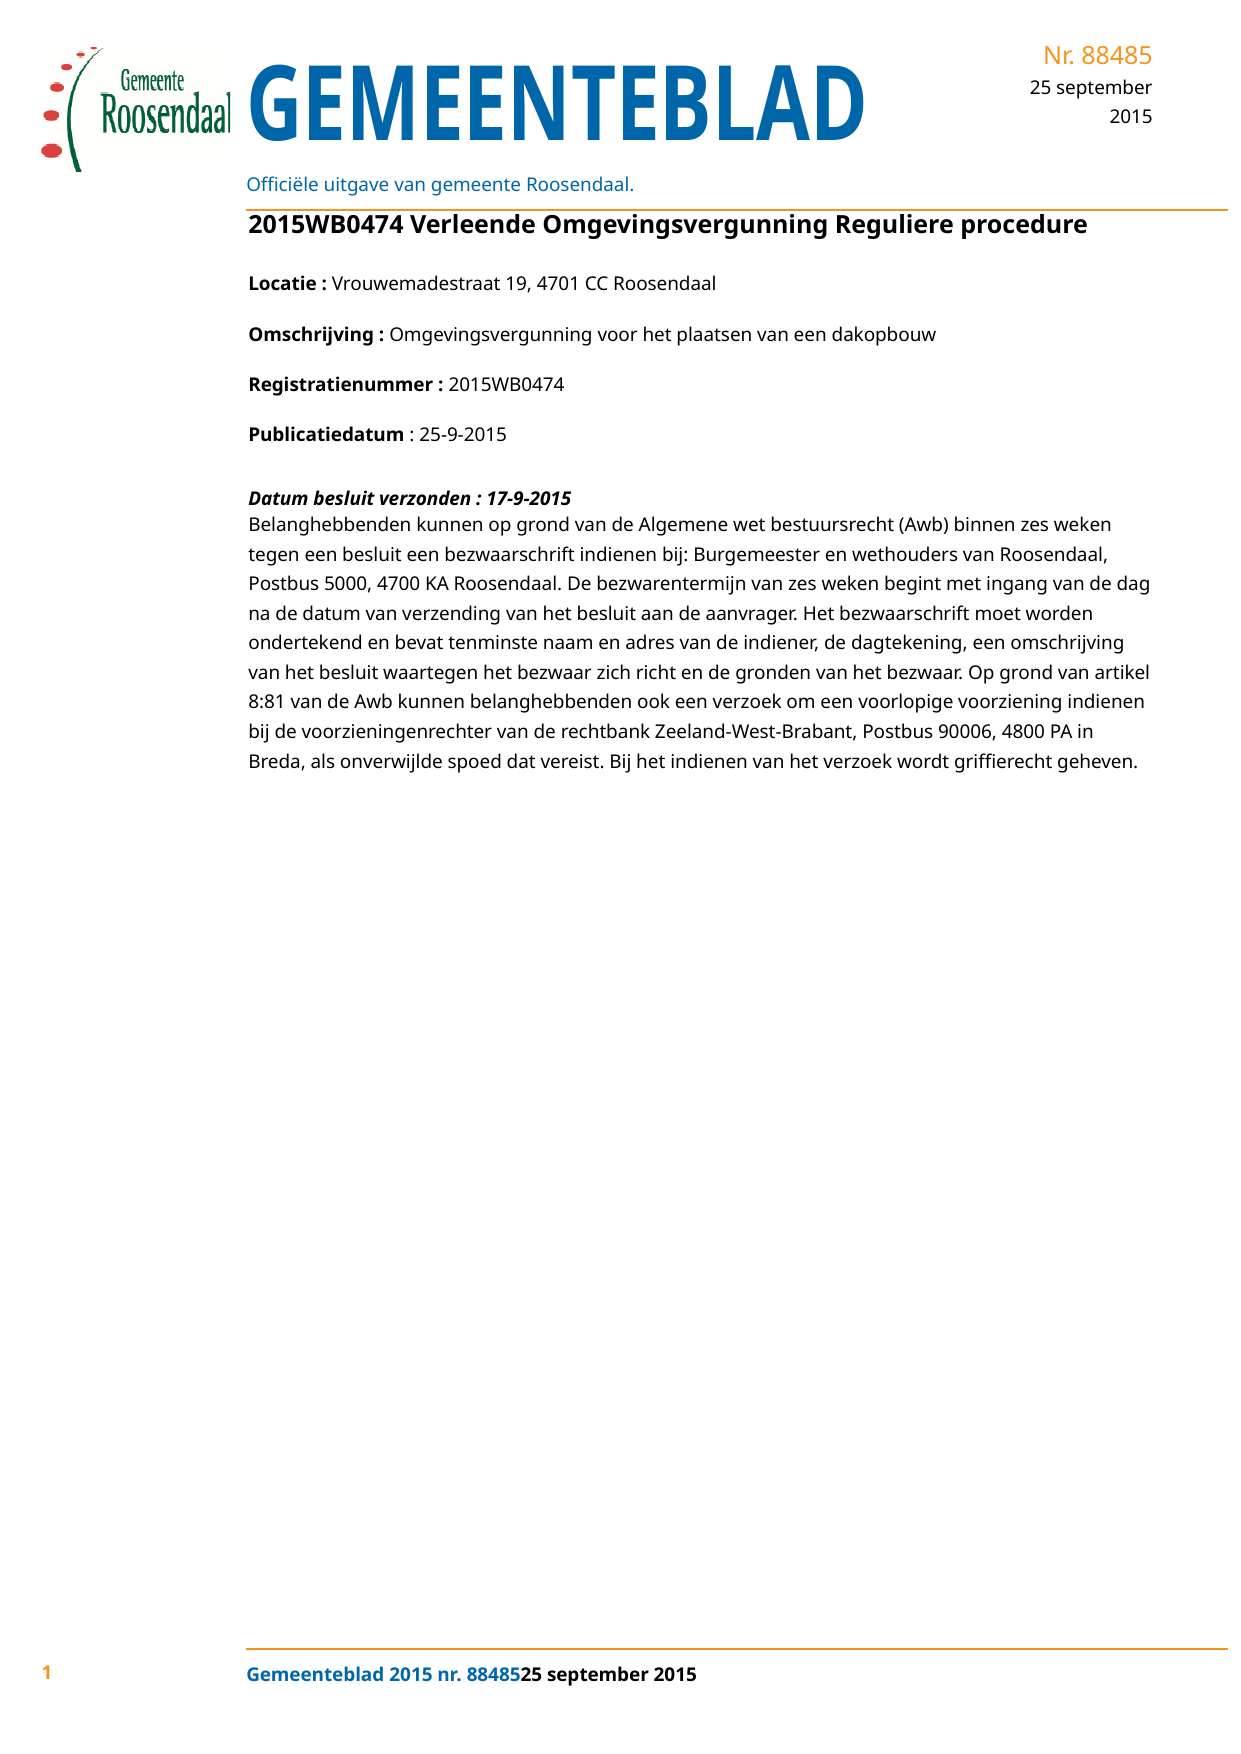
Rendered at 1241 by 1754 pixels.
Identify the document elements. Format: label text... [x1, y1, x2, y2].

text Datum besluit verzonden : 17-9-2015 [248, 486, 1152, 511]
text Belanghebbenden kunnen op grond van de Algemene wet bestuursrecht (Awb) binnen zes weken tegen een besluit een bezwaarschrift indienen bij: Burgemeester en wethouders van Roosendaal, Postbus 5000, 4700 KA Roosendaal. De bezwarentermijn van zes weken begint met ingang van de dag na de datum van verzending van het besluit aan de aanvrager. Het bezwaarschrift moet worden ondertekend en bevat tenminste naam en adres van de indiener, de dagtekening, een omschrijving van het besluit waartegen het bezwaar zich richt en de gronden van het bezwaar. Op grond van artikel 8:81 van de Awb kunnen belanghebbenden ook een verzoek om een voorlopige voorziening indienen bij de voorzieningenrechter van de rechtbank Zeeland-West-Brabant, Postbus 90006, 4800 PA in Breda, als onverwijlde spoed dat vereist. Bij het indienen van het verzoek wordt griffierecht geheven. [248, 511, 1152, 774]
picture [41, 47, 231, 172]
text Locatie : Vrouwemadestraat 19, 4701 CC Roosendaal [248, 270, 1152, 296]
text Omschrijving : Omgevingsvergunning voor het plaatsen van een dakopbouw [248, 321, 1152, 346]
text Registratienummer : 2015WB0474 [248, 371, 1152, 397]
text Publicatiedatum : 25-9-2015 [248, 422, 1152, 447]
text 2015WB0474 Verleende Omgevingsvergunning Reguliere procedure [248, 211, 1152, 241]
